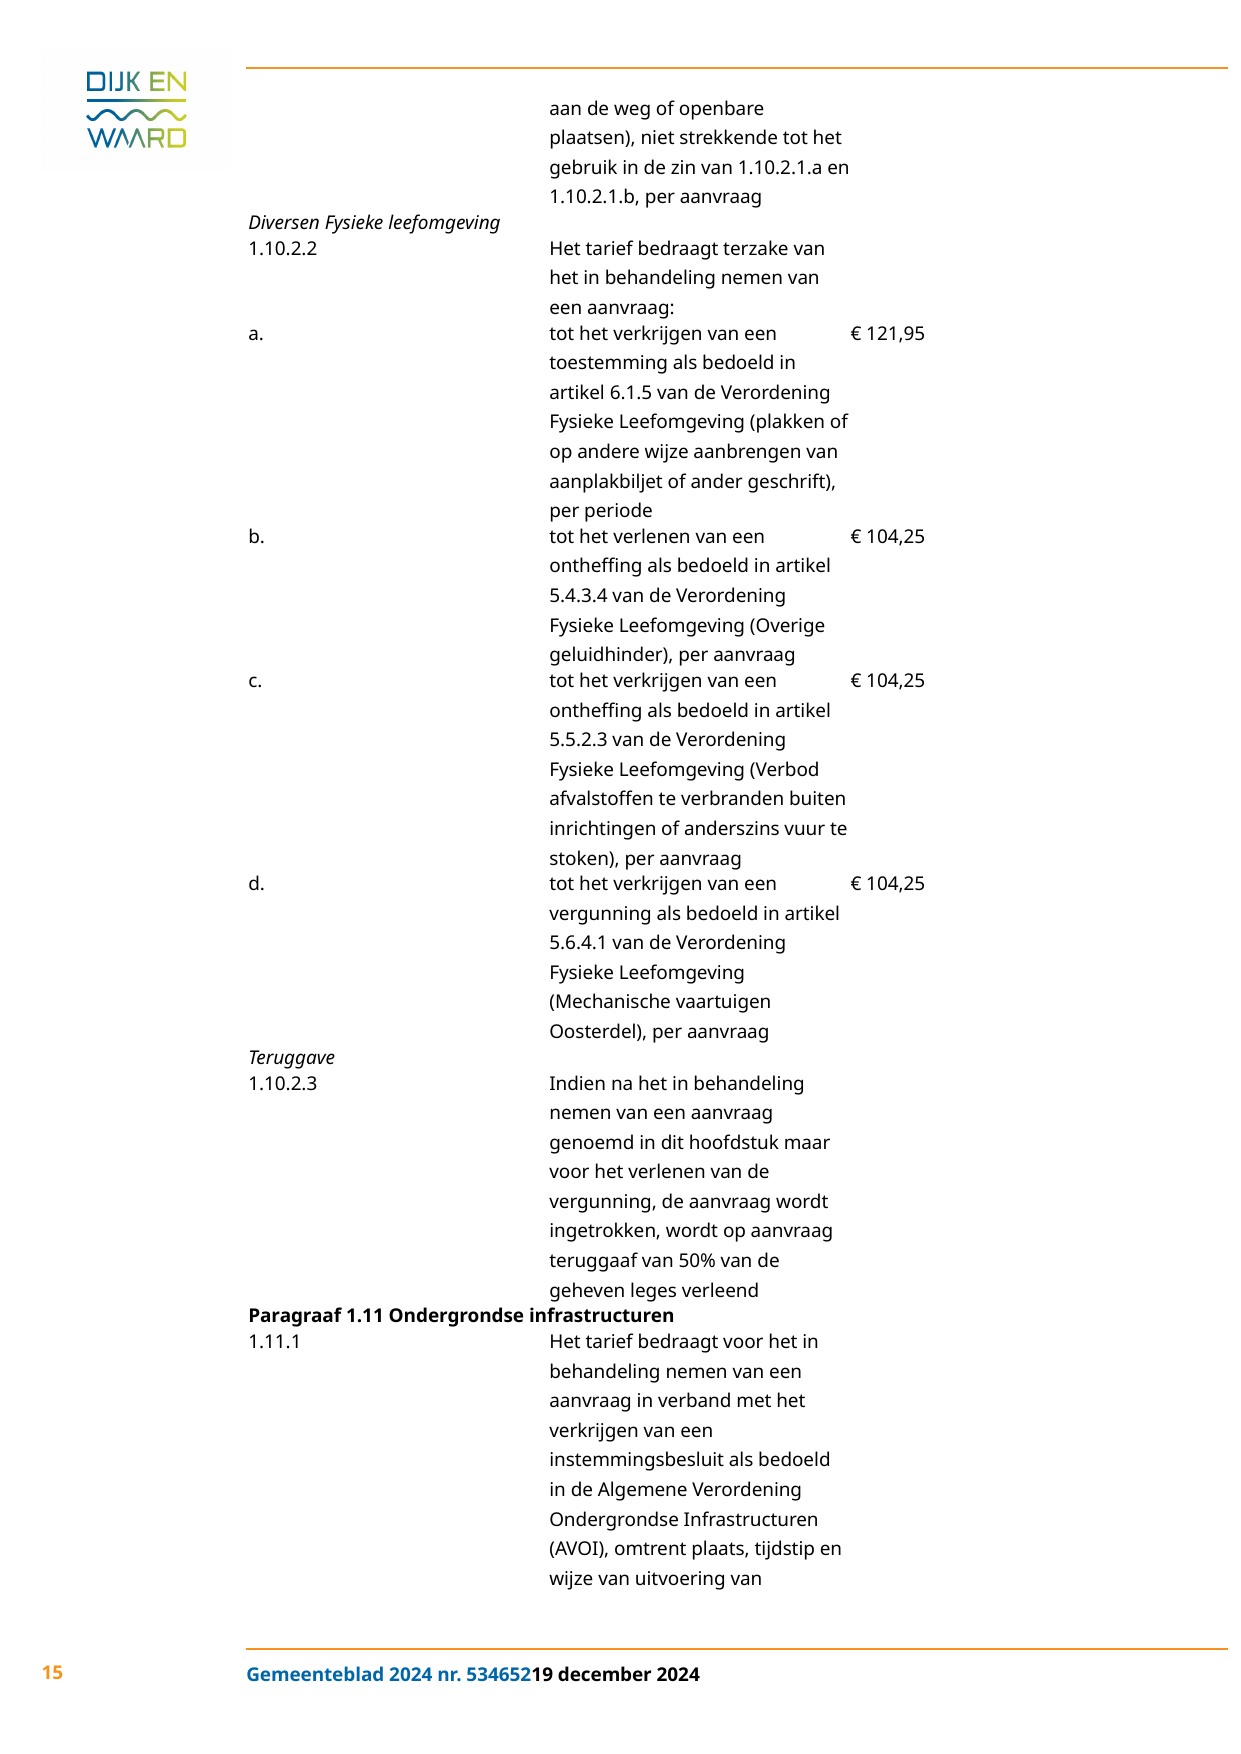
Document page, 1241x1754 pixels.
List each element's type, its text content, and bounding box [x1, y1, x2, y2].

table_cell € 121,95 [850, 320, 1152, 523]
table_cell [850, 1328, 1152, 1591]
table_cell tot het verlenen van een ontheffing als bedoeld in artikel 5.4.3.4 van de Verordening Fysieke Leefomgeving (Overige geluidhinder), per aanvraag [549, 523, 850, 667]
table_cell Teruggave [248, 1044, 1152, 1070]
table_cell tot het verkrijgen van een ontheffing als bedoeld in artikel 5.5.2.3 van de Verordening Fysieke Leefomgeving (Verbod afvalstoffen te verbranden buiten inrichtingen of anderszins vuur te stoken), per aanvraag [549, 667, 850, 870]
table_cell € 104,25 [850, 667, 1152, 870]
table_cell aan de weg of openbare plaatsen), niet strekkende tot het gebruik in de zin van 1.10.2.1.a en 1.10.2.1.b, per aanvraag [549, 95, 850, 209]
table_cell [850, 235, 1152, 320]
table_cell Indien na het in behandeling nemen van een aanvraag genoemd in dit hoofdstuk maar voor het verlenen van de vergunning, de aanvraag wordt ingetrokken, wordt op aanvraag teruggaaf van 50% van de geheven leges verleend [549, 1070, 850, 1303]
table_cell tot het verkrijgen van een vergunning als bedoeld in artikel 5.6.4.1 van de Verordening Fysieke Leefomgeving (Mechanische vaartuigen Oosterdel), per aanvraag [549, 870, 850, 1044]
table_cell b. [248, 523, 549, 667]
table_cell [850, 95, 1152, 209]
table_cell 1.11.1 [248, 1328, 549, 1591]
table_cell Het tarief bedraagt terzake van het in behandeling nemen van een aanvraag: [549, 235, 850, 320]
table_cell Diversen Fysieke leefomgeving [248, 209, 1152, 235]
table_cell [248, 95, 549, 209]
table_cell Paragraaf 1.11 Ondergrondse infrastructuren [248, 1303, 1152, 1328]
table_cell 1.10.2.3 [248, 1070, 549, 1303]
picture [41, 47, 231, 172]
table_cell [850, 1070, 1152, 1303]
table_cell a. [248, 320, 549, 523]
table_cell Het tarief bedraagt voor het in behandeling nemen van een aanvraag in verband met het verkrijgen van een instemmingsbesluit als bedoeld in de Algemene Verordening Ondergrondse Infrastructuren (AVOI), omtrent plaats, tijdstip en wijze van uitvoering van [549, 1328, 850, 1591]
table_cell d. [248, 870, 549, 1044]
table_cell tot het verkrijgen van een toestemming als bedoeld in artikel 6.1.5 van de Verordening Fysieke Leefomgeving (plakken of op andere wijze aanbrengen van aanplakbiljet of ander geschrift), per periode [549, 320, 850, 523]
table_cell € 104,25 [850, 523, 1152, 667]
table_cell 1.10.2.2 [248, 235, 549, 320]
table_cell € 104,25 [850, 870, 1152, 1044]
table_cell c. [248, 667, 549, 870]
